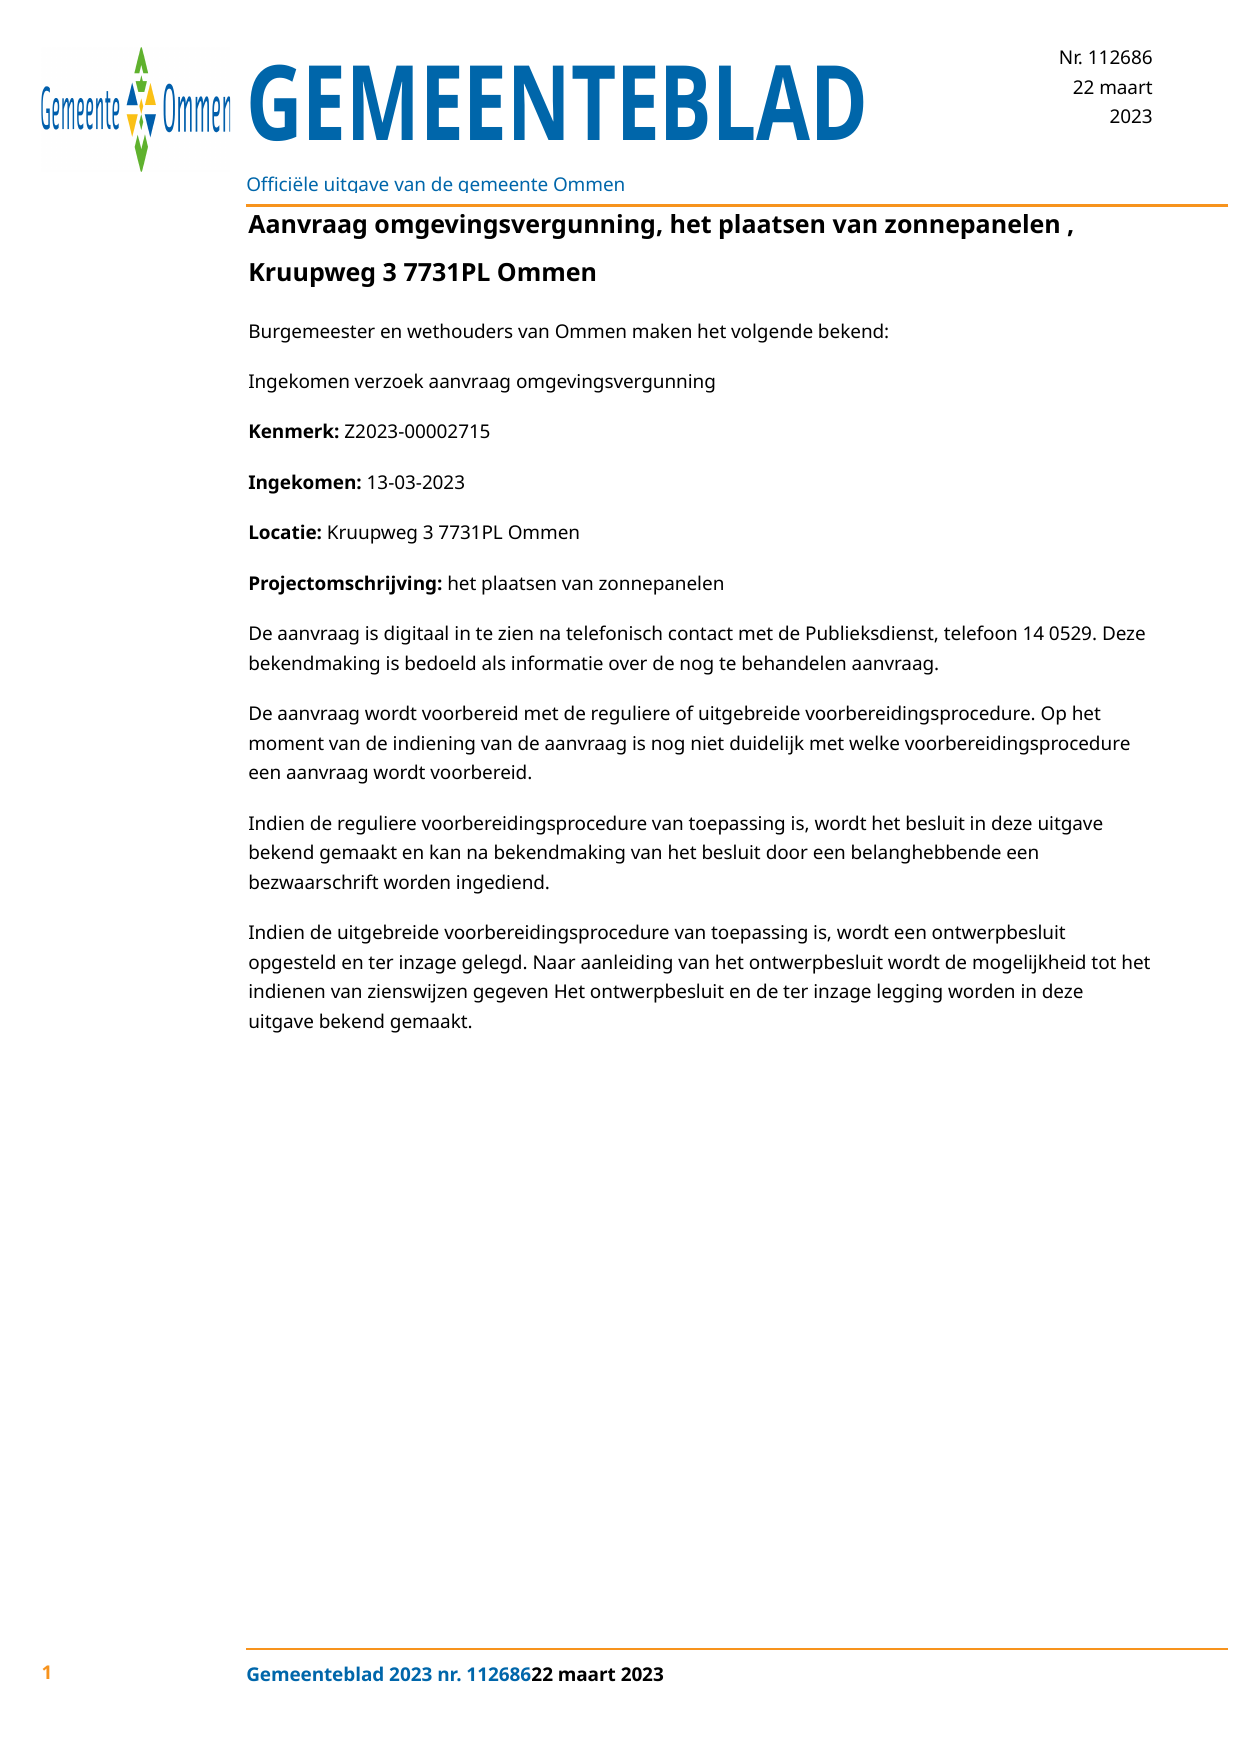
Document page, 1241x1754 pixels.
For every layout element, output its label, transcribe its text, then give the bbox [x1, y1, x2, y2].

text Ingekomen verzoek aanvraag omgevingsvergunning [248, 368, 1152, 394]
text Locatie: Kruupweg 3 7731PL Ommen [248, 519, 1152, 545]
text Kenmerk: Z2023-00002715 [248, 419, 1152, 444]
text De aanvraag wordt voorbereid met de reguliere of uitgebreide voorbereidingsprocedure. Op het moment van de indiening van de aanvraag is nog niet duidelijk met welke voorbereidingsprocedure een aanvraag wordt voorbereid. [248, 700, 1152, 785]
text Aanvraag omgevingsvergunning, het plaatsen van zonnepanelen , Kruupweg 3 7731PL Ommen [248, 207, 1152, 288]
text Burgemeester en wethouders van Ommen maken het volgende bekend: [248, 318, 1152, 344]
text Ingekomen: 13-03-2023 [248, 469, 1152, 495]
text De aanvraag is digitaal in te zien na telefonisch contact met de Publieksdienst, telefoon 14 0529. Deze bekendmaking is bedoeld als informatie over de nog te behandelen aanvraag. [248, 620, 1152, 676]
text Indien de reguliere voorbereidingsprocedure van toepassing is, wordt het besluit in deze uitgave bekend gemaakt en kan na bekendmaking van het besluit door een belanghebbende een bezwaarschrift worden ingediend. [248, 810, 1152, 895]
text Indien de uitgebreide voorbereidingsprocedure van toepassing is, wordt een ontwerpbesluit opgesteld en ter inzage gelegd. Naar aanleiding van het ontwerpbesluit wordt de mogelijkheid tot het indienen van zienswijzen gegeven Het ontwerpbesluit en de ter inzage legging worden in deze uitgave bekend gemaakt. [248, 919, 1152, 1034]
picture [41, 47, 231, 172]
text Projectomschrijving: het plaatsen van zonnepanelen [248, 570, 1152, 596]
